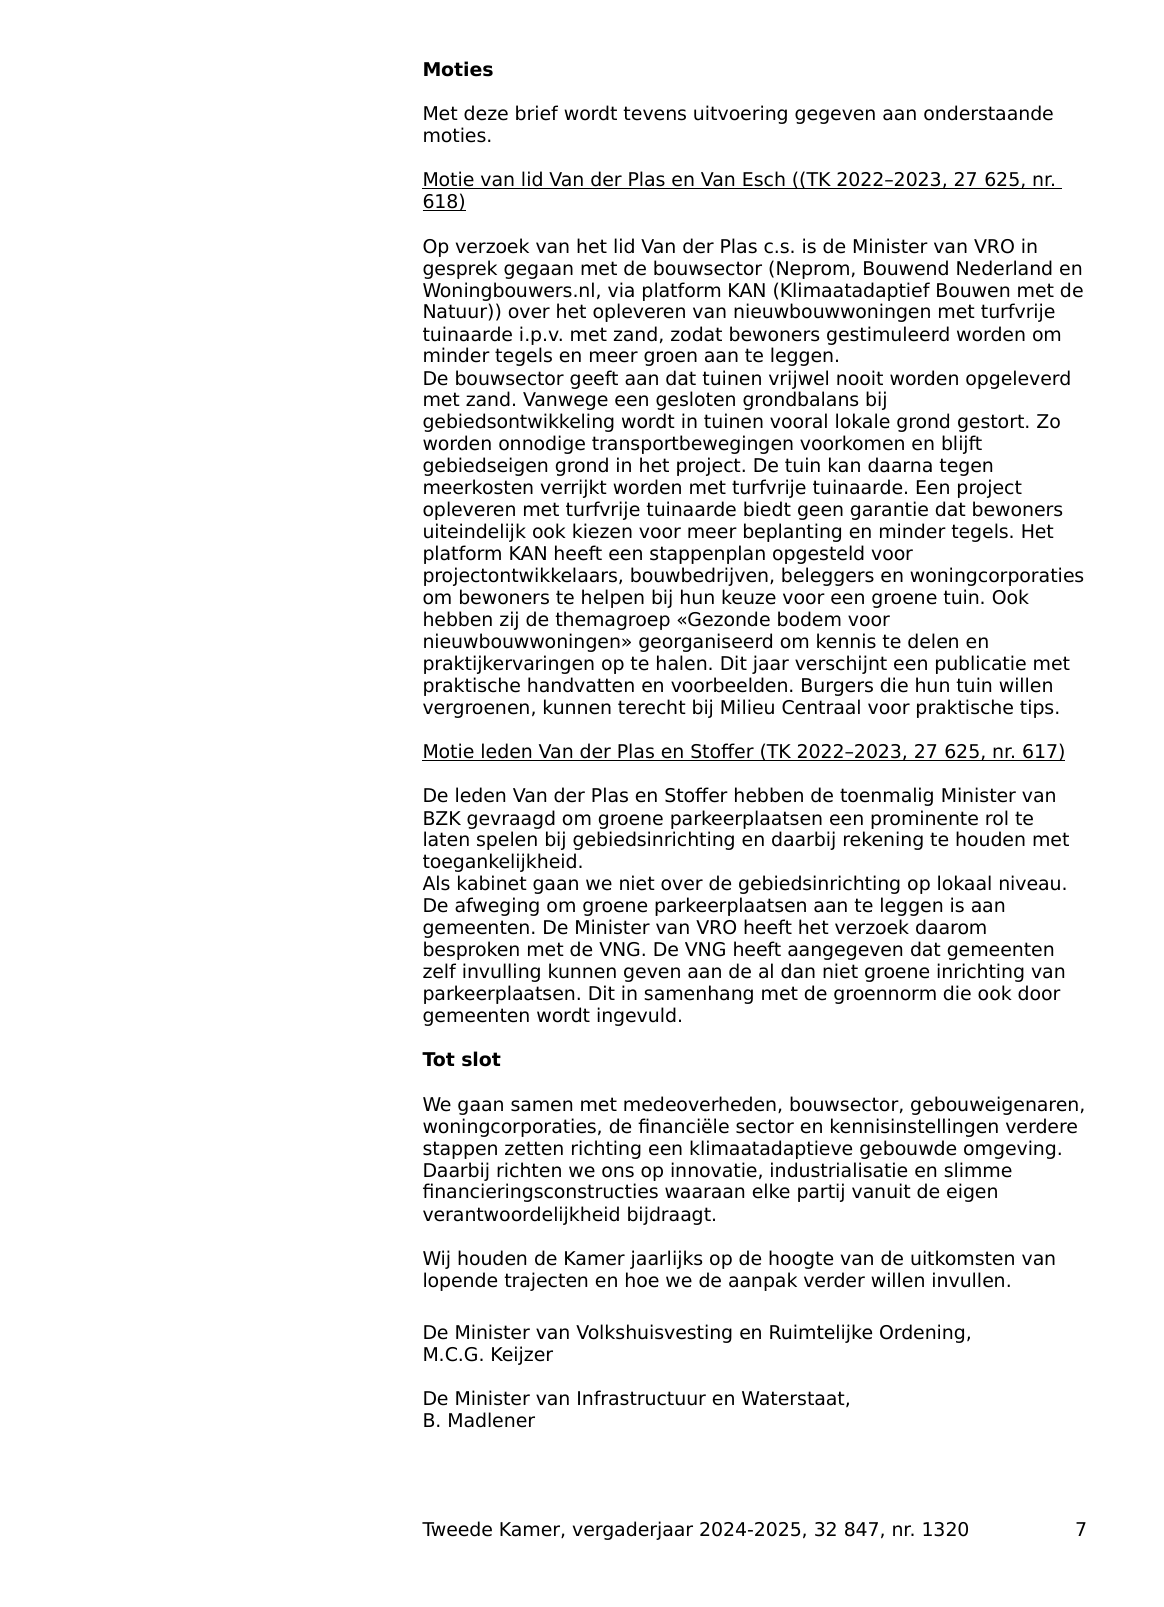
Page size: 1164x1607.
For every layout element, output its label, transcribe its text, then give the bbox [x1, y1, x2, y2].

text De leden Van der Plas en Stoffer hebben de toenmalig Minister van BZK gevraagd om groene parkeerplaatsen een prominente rol te laten spelen bij gebiedsinrichting en daarbij rekening te houden met toegankelijkheid. [422, 785, 1087, 873]
text Op verzoek van het lid Van der Plas c.s. is de Minister van VRO in gesprek gegaan met de bouwsector (Neprom, Bouwend Nederland en Woningbouwers.nl, via platform KAN (Klimaatadaptief Bouwen met de Natuur)) over het opleveren van nieuwbouwwoningen met turfvrije tuinaarde i.p.v. met zand, zodat bewoners gestimuleerd worden om minder tegels en meer groen aan te leggen. [422, 236, 1087, 367]
text Met deze brief wordt tevens uitvoering gegeven aan onderstaande moties. [422, 103, 1087, 147]
subtitle Motie leden Van der Plas en Stoffer (TK 2022–2023, 27 625, nr. 617) [422, 741, 1087, 763]
text De Minister van Volkshuisvesting en Ruimtelijke Ordening, M.C.G. Keijzer [422, 1322, 1087, 1366]
text We gaan samen met medeoverheden, bouwsector, gebouweigenaren, woningcorporaties, de financiële sector en kennisinstellingen verdere stappen zetten richting een klimaatadaptieve gebouwde omgeving. Daarbij richten we ons op innovatie, industrialisatie en slimme financieringsconstructies waaraan elke partij vanuit de eigen verantwoordelijkheid bijdraagt. [422, 1093, 1087, 1225]
text De Minister van Infrastructuur en Waterstaat, B. Madlener [422, 1388, 1087, 1432]
subtitle Moties [422, 59, 1087, 81]
text Als kabinet gaan we niet over de gebiedsinrichting op lokaal niveau. De afweging om groene parkeerplaatsen aan te leggen is aan gemeenten. De Minister van VRO heeft het verzoek daarom besproken met de VNG. De VNG heeft aangegeven dat gemeenten zelf invulling kunnen geven aan de al dan niet groene inrichting van parkeerplaatsen. Dit in samenhang met de groennorm die ook door gemeenten wordt ingevuld. [422, 873, 1087, 1027]
text Wij houden de Kamer jaarlijks op de hoogte van de uitkomsten van lopende trajecten en hoe we de aanpak verder willen invullen. [422, 1248, 1087, 1292]
subtitle Tot slot [422, 1049, 1087, 1071]
text De bouwsector geeft aan dat tuinen vrijwel nooit worden opgeleverd met zand. Vanwege een gesloten grondbalans bij gebiedsontwikkeling wordt in tuinen vooral lokale grond gestort. Zo worden onnodige transportbewegingen voorkomen en blijft gebiedseigen grond in het project. De tuin kan daarna tegen meerkosten verrijkt worden met turfvrije tuinaarde. Een project opleveren met turfvrije tuinaarde biedt geen garantie dat bewoners uiteindelijk ook kiezen voor meer beplanting en minder tegels. Het platform KAN heeft een stappenplan opgesteld voor projectontwikkelaars, bouwbedrijven, beleggers en woningcorporaties om bewoners te helpen bij hun keuze voor een groene tuin. Ook hebben zij de themagroep «Gezonde bodem voor nieuwbouwwoningen» georganiseerd om kennis te delen en praktijkervaringen op te halen. Dit jaar verschijnt een publicatie met praktische handvatten en voorbeelden. Burgers die hun tuin willen vergroenen, kunnen terecht bij Milieu Centraal voor praktische tips. [422, 367, 1087, 719]
subtitle Motie van lid Van der Plas en Van Esch ((TK 2022–2023, 27 625, nr. 618) [422, 169, 1087, 213]
